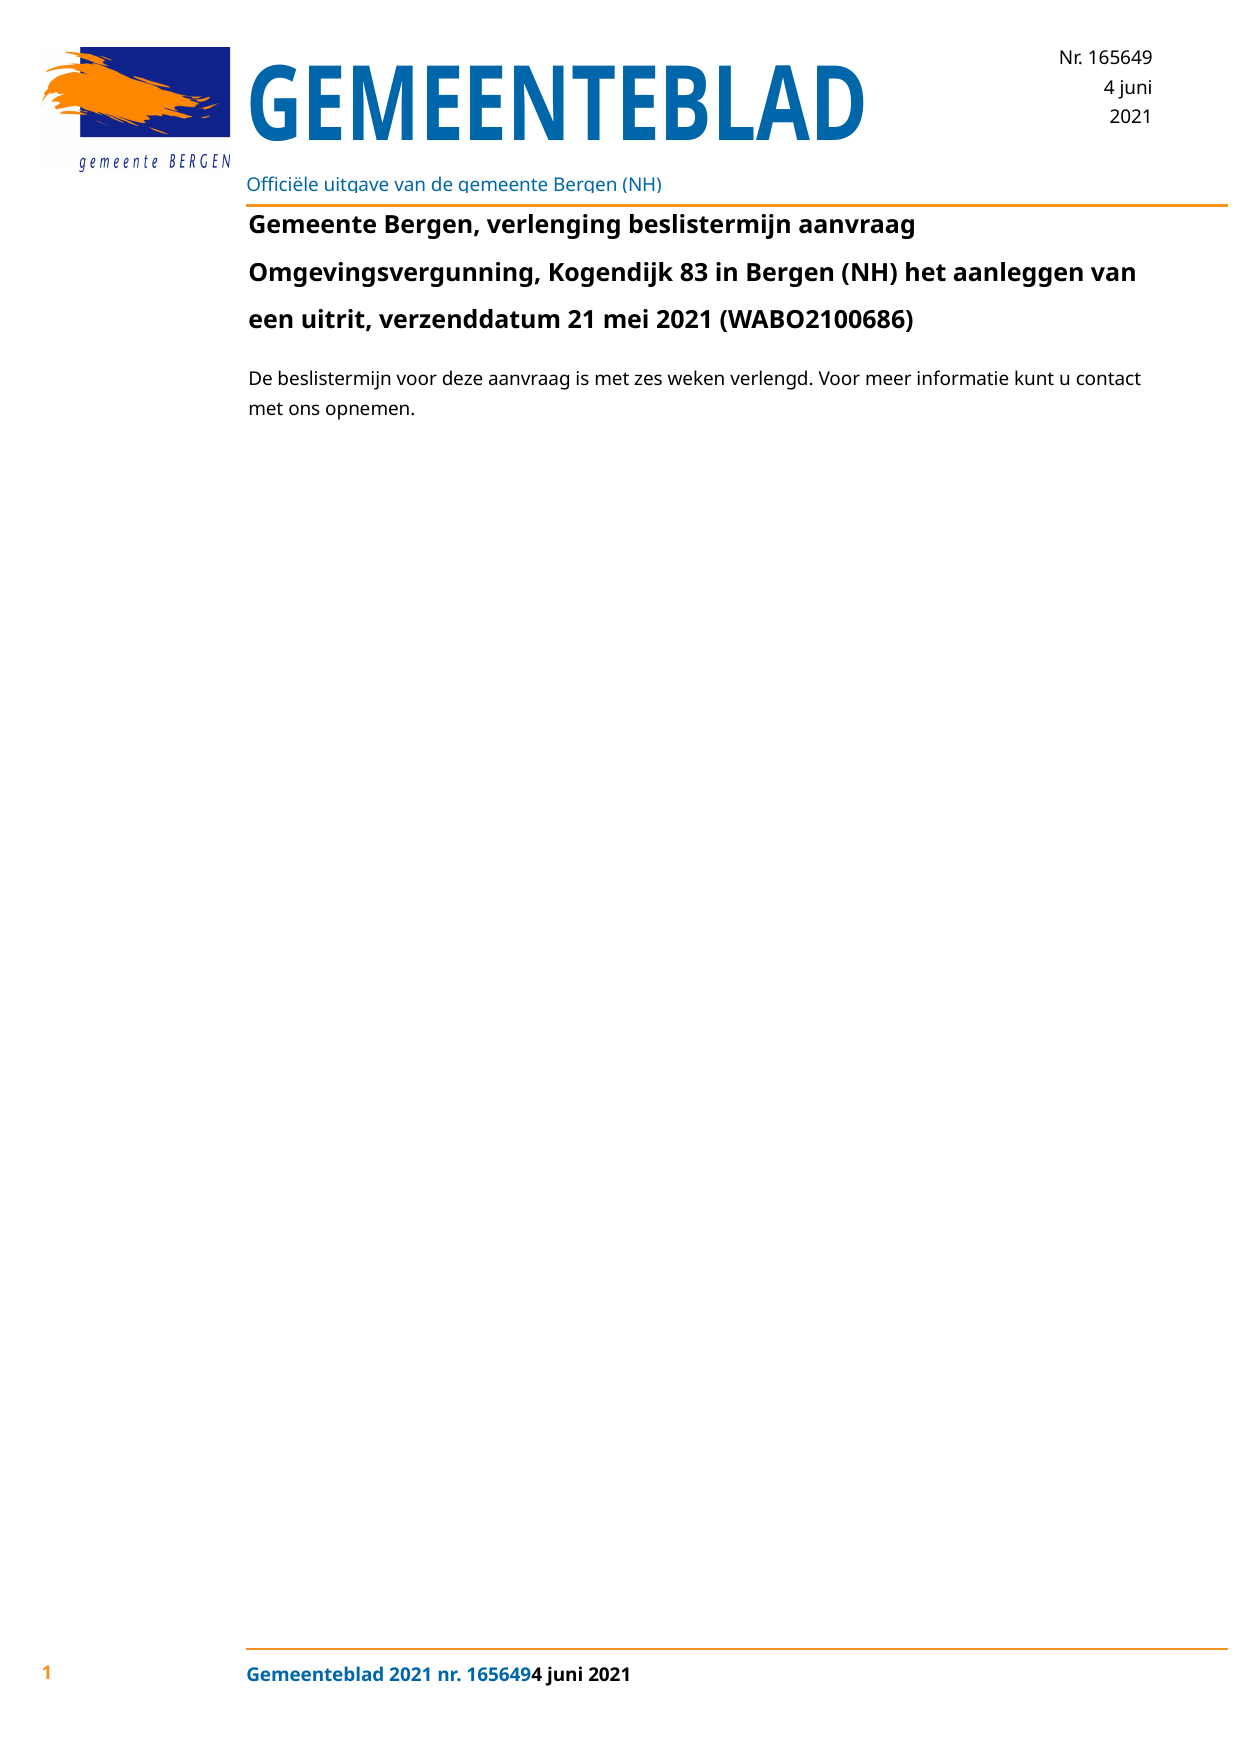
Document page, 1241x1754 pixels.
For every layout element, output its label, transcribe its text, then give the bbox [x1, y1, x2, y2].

picture [41, 47, 231, 172]
text De beslistermijn voor deze aanvraag is met zes weken verlengd. Voor meer informatie kunt u contact met ons opnemen. [248, 366, 1152, 421]
text Gemeente Bergen, verlenging beslistermijn aanvraag Omgevingsvergunning, Kogendijk 83 in Bergen (NH) het aanleggen van een uitrit, verzenddatum 21 mei 2021 (WABO2100686) [248, 207, 1152, 336]
